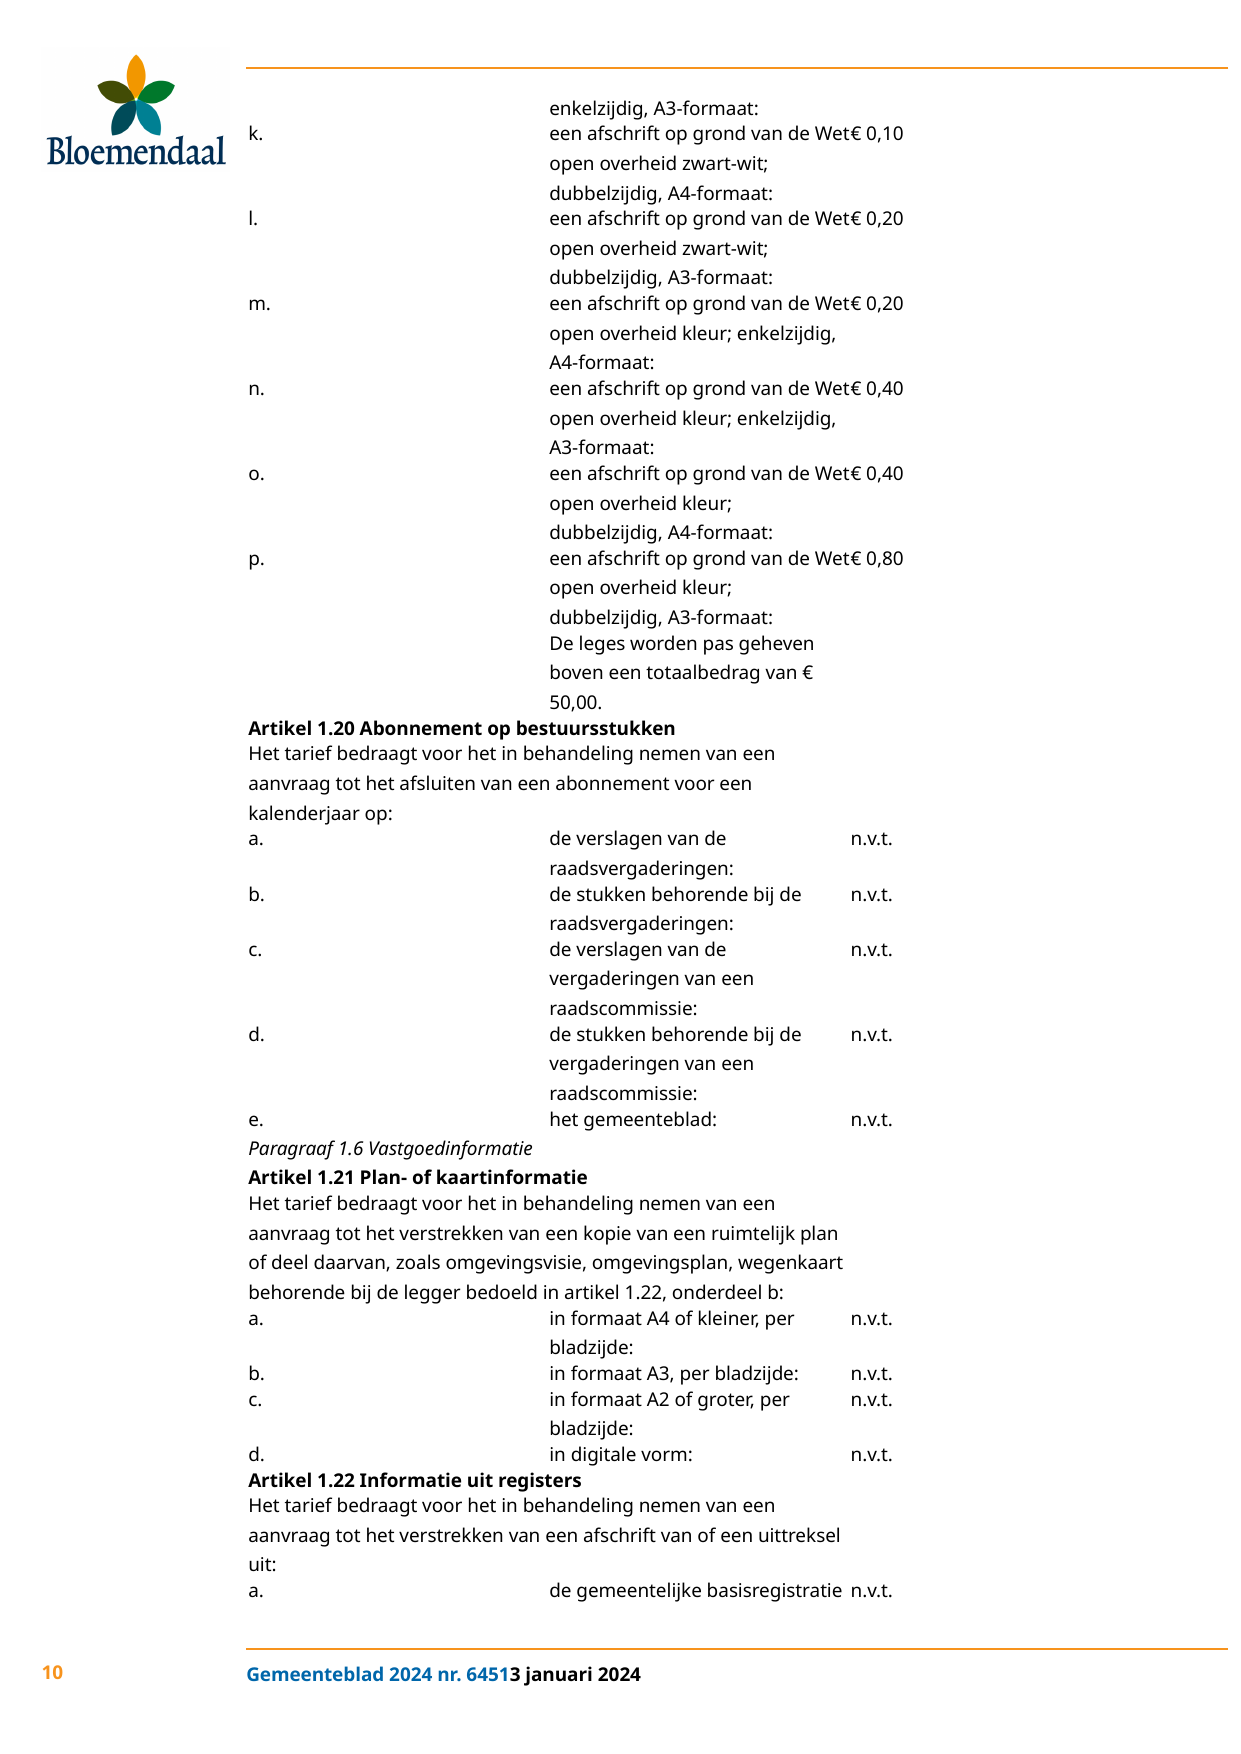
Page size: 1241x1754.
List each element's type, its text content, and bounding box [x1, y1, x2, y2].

table_cell k. [248, 121, 549, 205]
table_cell d. [248, 1021, 549, 1106]
table_cell e. [248, 1106, 549, 1132]
table_cell n.v.t. [850, 1441, 1152, 1467]
table_cell Het tarief bedraagt voor het in behandeling nemen van een aanvraag tot het verstrekken van een afschrift van of een uittreksel uit: [248, 1493, 850, 1577]
table_cell c. [248, 936, 549, 1021]
table_cell in formaat A3, per bladzijde: [549, 1360, 850, 1386]
table_cell a. [248, 1305, 549, 1360]
table_cell d. [248, 1441, 549, 1467]
table_cell [850, 95, 1152, 121]
table_cell n.v.t. [850, 1021, 1152, 1106]
table_cell de verslagen van de raadsvergaderingen: [549, 825, 850, 881]
table_cell b. [248, 881, 549, 936]
table_cell [850, 1493, 1152, 1577]
table_cell n.v.t. [850, 936, 1152, 1021]
table_cell o. [248, 460, 549, 545]
table_cell [850, 1190, 1152, 1305]
table_cell het gemeenteblad: [549, 1106, 850, 1132]
table_cell in digitale vorm: [549, 1441, 850, 1467]
table_cell Het tarief bedraagt voor het in behandeling nemen van een aanvraag tot het verstrekken van een kopie van een ruimtelijk plan of deel daarvan, zoals omgevingsvisie, omgevingsplan, wegenkaart behorende bij de legger bedoeld in artikel 1.22, onderdeel b: [248, 1190, 850, 1305]
table_cell [850, 630, 1152, 715]
table_cell a. [248, 1578, 549, 1603]
table_cell n.v.t. [850, 1360, 1152, 1386]
table_cell n. [248, 375, 549, 460]
table_cell de stukken behorende bij de vergaderingen van een raadscommissie: [549, 1021, 850, 1106]
table_cell [850, 1467, 1152, 1492]
table_cell € 0,40 [850, 460, 1152, 545]
table_cell € 0,10 [850, 121, 1152, 205]
table_cell n.v.t. [850, 1106, 1152, 1132]
table_cell een afschrift op grond van de Wet open overheid kleur; enkelzijdig, A4-formaat: [549, 290, 850, 375]
table_cell [248, 95, 549, 121]
picture [41, 47, 231, 172]
table_cell € 0,40 [850, 375, 1152, 460]
table_cell [850, 741, 1152, 825]
table_cell € 0,80 [850, 545, 1152, 630]
table_cell de gemeentelijke basisregistratie [549, 1578, 850, 1603]
table_cell m. [248, 290, 549, 375]
table_cell De leges worden pas geheven boven een totaalbedrag van € 50,00. [549, 630, 850, 715]
table_cell € 0,20 [850, 205, 1152, 290]
table_cell [248, 630, 549, 715]
table_cell in formaat A2 of groter, per bladzijde: [549, 1386, 850, 1441]
table_cell de verslagen van de vergaderingen van een raadscommissie: [549, 936, 850, 1021]
table_cell € 0,20 [850, 290, 1152, 375]
table_cell l. [248, 205, 549, 290]
table_cell een afschrift op grond van de Wet open overheid kleur; dubbelzijdig, A4-formaat: [549, 460, 850, 545]
text Paragraaf 1.6 Vastgoedinformatie [248, 1135, 1152, 1161]
table_cell Artikel 1.22 Informatie uit registers [248, 1467, 850, 1492]
table_cell Het tarief bedraagt voor het in behandeling nemen van een aanvraag tot het afsluiten van een abonnement voor een kalenderjaar op: [248, 741, 850, 825]
table_cell c. [248, 1386, 549, 1441]
table_cell de stukken behorende bij de raadsvergaderingen: [549, 881, 850, 936]
table_cell p. [248, 545, 549, 630]
table_cell n.v.t. [850, 825, 1152, 881]
table_cell een afschrift op grond van de Wet open overheid kleur; dubbelzijdig, A3-formaat: [549, 545, 850, 630]
table_cell enkelzijdig, A3-formaat: [549, 95, 850, 121]
table_cell n.v.t. [850, 1578, 1152, 1603]
table_header [850, 1165, 1152, 1190]
table_cell n.v.t. [850, 1305, 1152, 1360]
table_cell een afschrift op grond van de Wet open overheid zwart-wit; dubbelzijdig, A4-formaat: [549, 121, 850, 205]
table_cell n.v.t. [850, 881, 1152, 936]
table_cell in formaat A4 of kleiner, per bladzijde: [549, 1305, 850, 1360]
table_cell b. [248, 1360, 549, 1386]
table_cell n.v.t. [850, 1386, 1152, 1441]
table_cell Artikel 1.20 Abonnement op bestuursstukken [248, 715, 850, 741]
table_cell een afschrift op grond van de Wet open overheid zwart-wit; dubbelzijdig, A3-formaat: [549, 205, 850, 290]
table_header Artikel 1.21 Plan- of kaartinformatie [248, 1165, 850, 1190]
table_cell a. [248, 825, 549, 881]
table_cell [850, 715, 1152, 741]
table_cell een afschrift op grond van de Wet open overheid kleur; enkelzijdig, A3-formaat: [549, 375, 850, 460]
